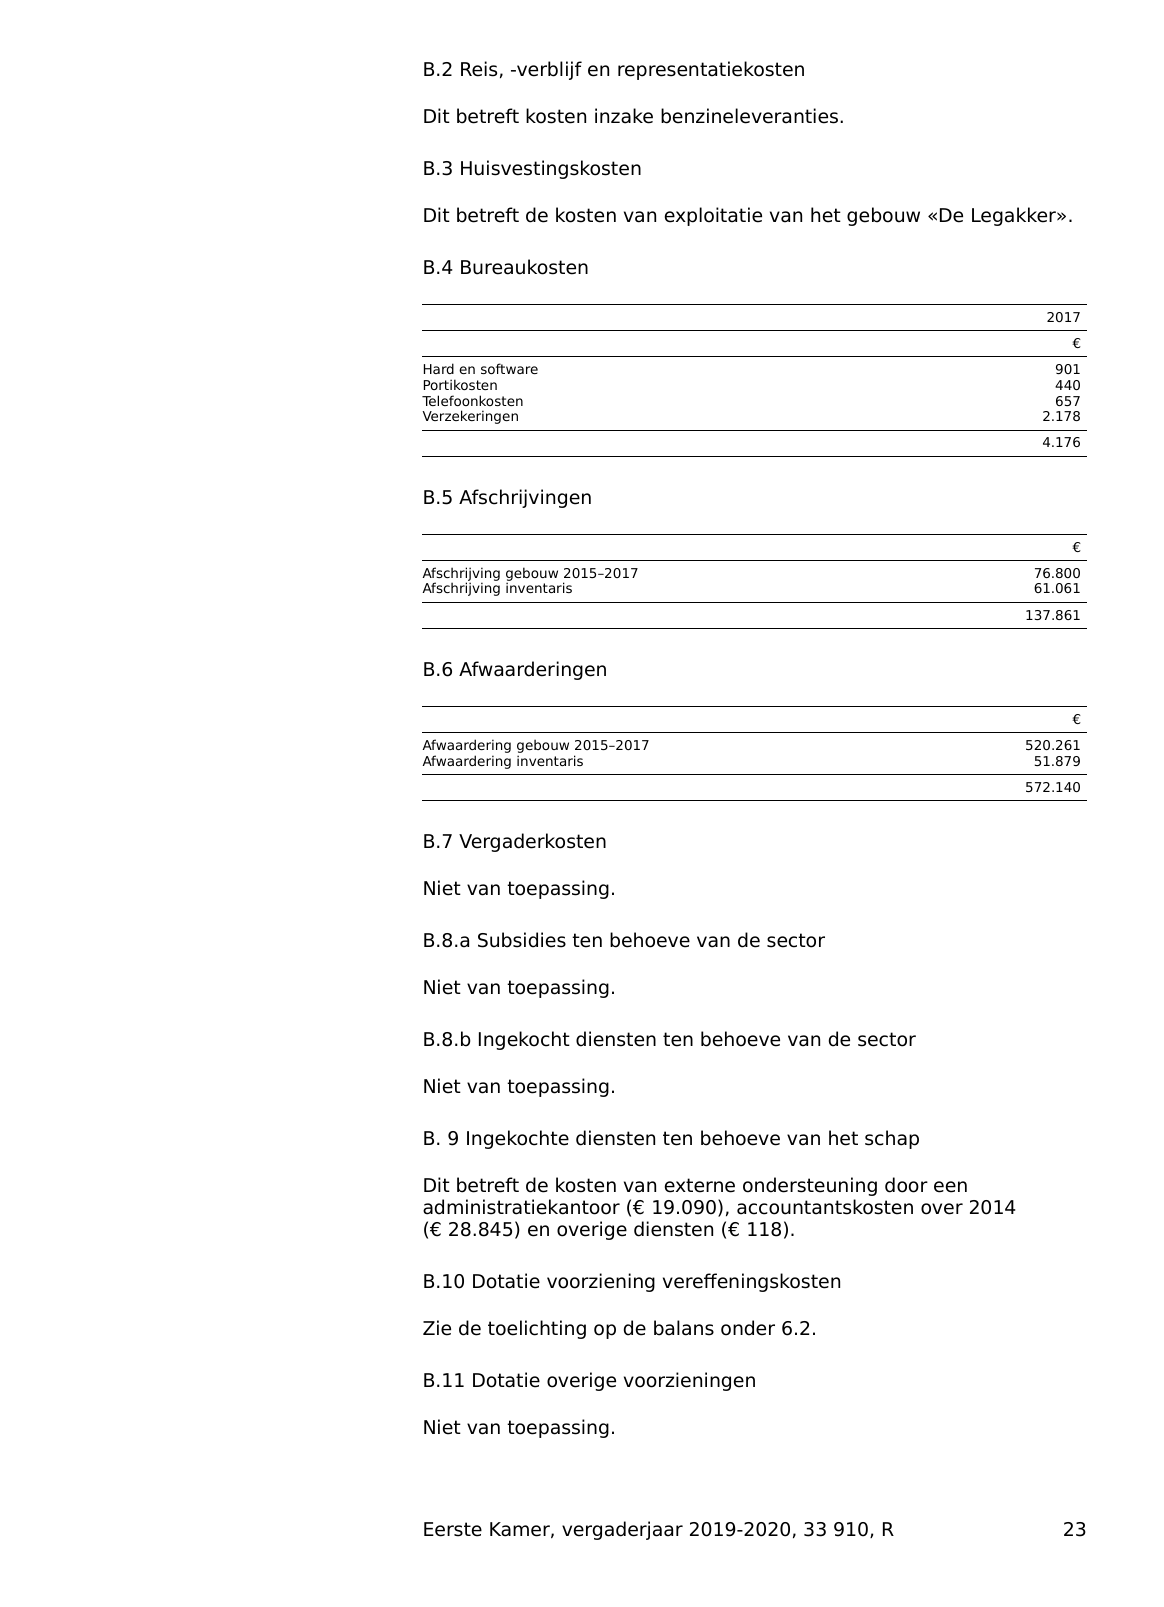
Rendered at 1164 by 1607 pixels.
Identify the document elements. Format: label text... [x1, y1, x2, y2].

table_header € [956, 707, 1087, 732]
subtitle B.8.a Subsidies ten behoeve van de sector [422, 930, 1087, 952]
text Niet van toepassing. [422, 878, 1087, 900]
subtitle B.4 Bureaukosten [422, 257, 1087, 279]
subtitle B.7 Vergaderkosten [422, 831, 1087, 853]
text Niet van toepassing. [422, 1417, 1087, 1439]
text Niet van toepassing. [422, 1076, 1087, 1098]
subtitle B.10 Dotatie voorziening vereffeningskosten [422, 1271, 1087, 1293]
table_cell 2.178 [952, 409, 1087, 429]
table_cell Verzekeringen [422, 409, 952, 429]
subtitle B. 9 Ingekochte diensten ten behoeve van het schap [422, 1128, 1087, 1150]
table_header [422, 707, 956, 732]
subtitle B.6 Afwaarderingen [422, 659, 1087, 681]
table_cell Hard en software [422, 357, 952, 378]
table_cell [422, 775, 956, 800]
table_cell Afschrijving inventaris [422, 581, 952, 602]
text Dit betreft kosten inzake benzineleveranties. [422, 106, 1087, 128]
table_cell 440 [952, 378, 1087, 393]
table_cell Afwaardering gebouw 2015–2017 [422, 733, 956, 753]
table_cell 4.176 [952, 431, 1087, 456]
table_cell 901 [952, 357, 1087, 378]
table_cell Afschrijving gebouw 2015–2017 [422, 561, 952, 581]
table_cell [422, 331, 952, 356]
table_header € [952, 535, 1087, 560]
table_cell 520.261 [956, 733, 1087, 753]
text Zie de toelichting op de balans onder 6.2. [422, 1318, 1087, 1340]
table_cell 76.800 [952, 561, 1087, 581]
text Dit betreft de kosten van externe ondersteuning door een administratiekantoor (€ 19.090), accountantskosten over 2014 (€ 28.845) en overige diensten (€ 118). [422, 1175, 1087, 1241]
table_cell 137.861 [952, 603, 1087, 628]
table_header 2017 [952, 305, 1087, 330]
subtitle B.2 Reis, -verblijf en representatiekosten [422, 59, 1087, 81]
subtitle B.5 Afschrijvingen [422, 487, 1087, 509]
table_cell Portikosten [422, 378, 952, 393]
subtitle B.11 Dotatie overige voorzieningen [422, 1370, 1087, 1392]
table_cell [422, 603, 952, 628]
table_cell 657 [952, 394, 1087, 409]
table_cell Telefoonkosten [422, 394, 952, 409]
text Dit betreft de kosten van exploitatie van het gebouw «De Legakker». [422, 205, 1087, 227]
table_cell Afwaardering inventaris [422, 754, 956, 774]
table_cell € [952, 331, 1087, 356]
table_header [422, 535, 952, 560]
subtitle B.8.b Ingekocht diensten ten behoeve van de sector [422, 1029, 1087, 1051]
table_header [422, 305, 952, 330]
table_cell [422, 431, 952, 456]
text Niet van toepassing. [422, 977, 1087, 999]
subtitle B.3 Huisvestingskosten [422, 158, 1087, 180]
table_cell 61.061 [952, 581, 1087, 602]
table_cell 572.140 [956, 775, 1087, 800]
table_cell 51.879 [956, 754, 1087, 774]
